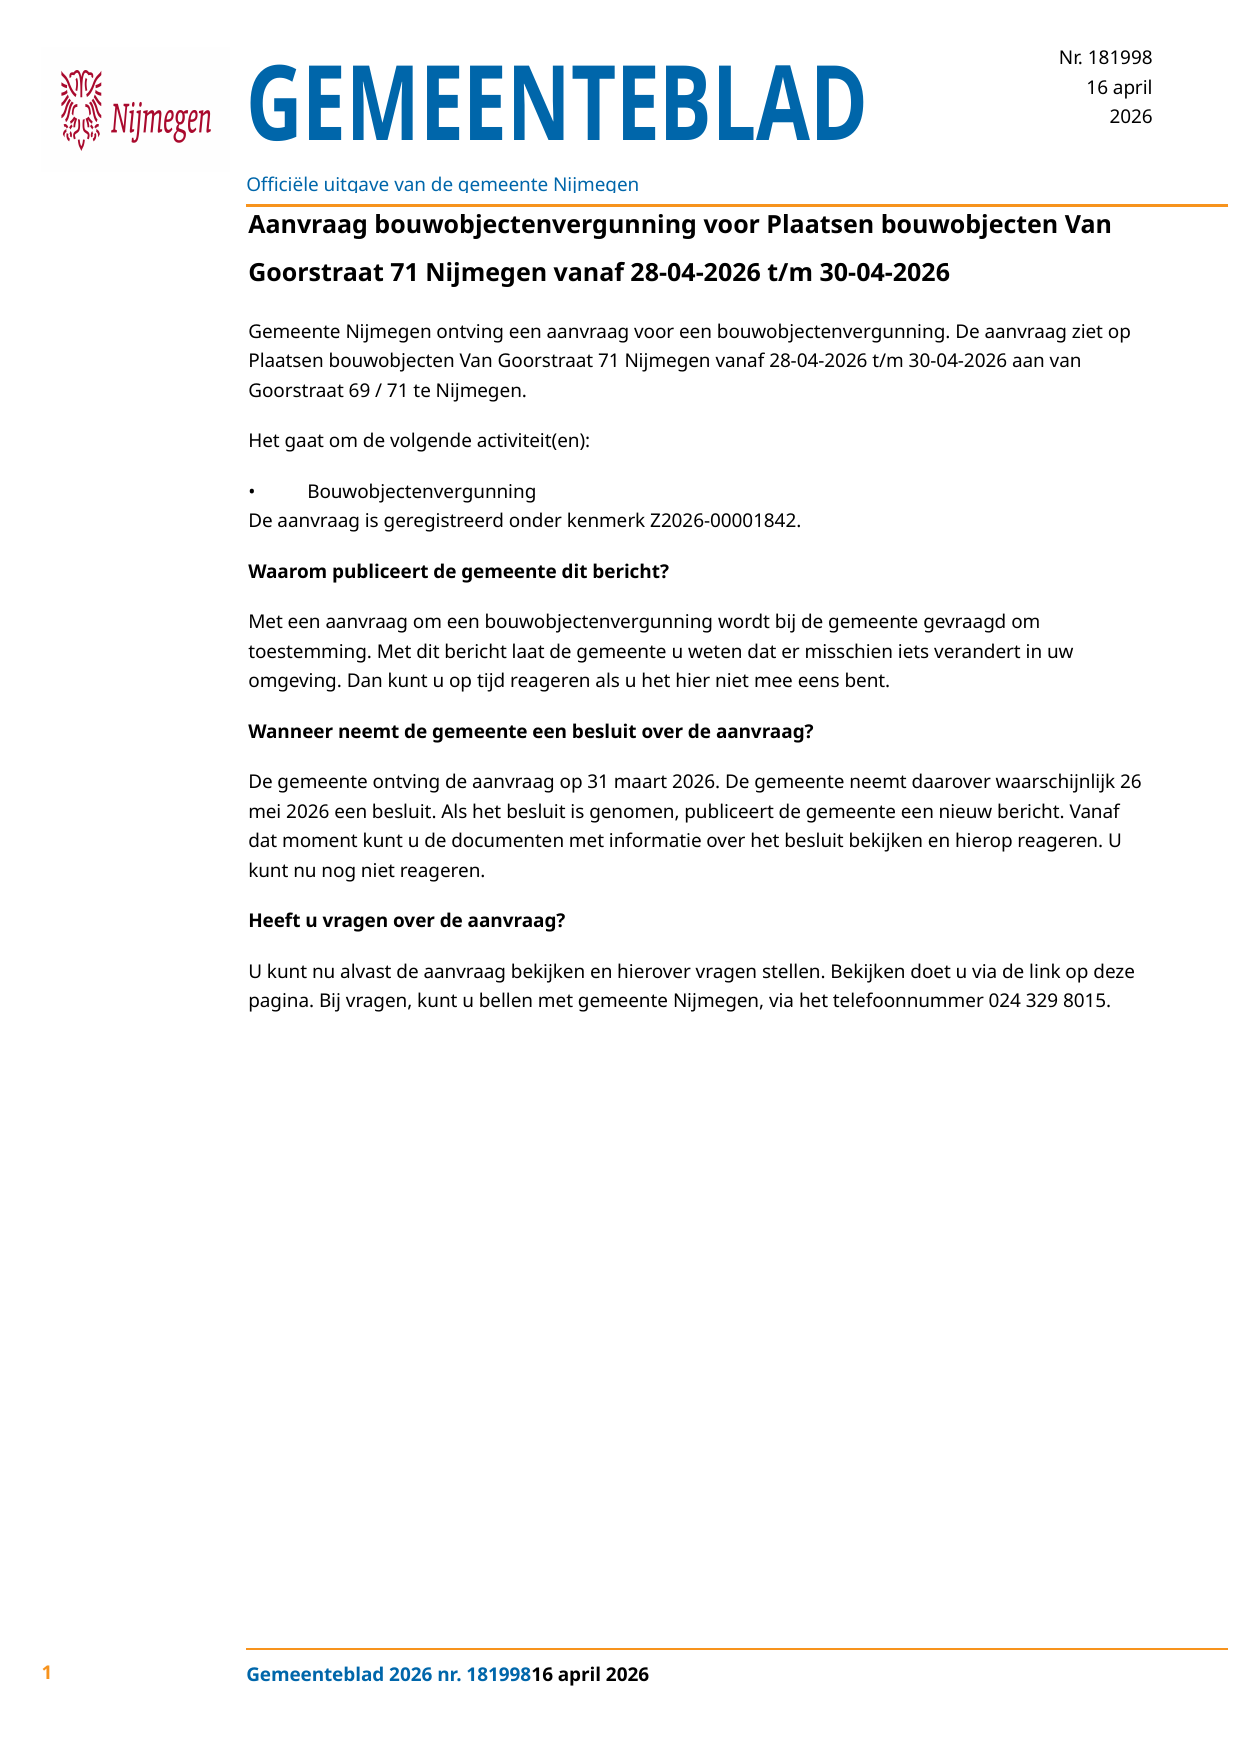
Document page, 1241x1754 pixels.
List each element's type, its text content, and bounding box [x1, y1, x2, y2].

text Gemeente Nijmegen ontving een aanvraag voor een bouwobjectenvergunning. De aanvraag ziet op Plaatsen bouwobjecten Van Goorstraat 71 Nijmegen vanaf 28-04-2026 t/m 30-04-2026 aan van Goorstraat 69 / 71 te Nijmegen. [248, 318, 1152, 403]
text De aanvraag is geregistreerd onder kenmerk Z2026-00001842. [248, 507, 1152, 533]
list Bouwobjectenvergunning [248, 478, 1152, 504]
text U kunt nu alvast de aanvraag bekijken en hierover vragen stellen. Bekijken doet u via de link op deze pagina. Bij vragen, kunt u bellen met gemeente Nijmegen, via het telefoonnummer 024 329 8015. [248, 958, 1152, 1013]
text Met een aanvraag om een bouwobjectenvergunning wordt bij de gemeente gevraagd om toestemming. Met dit bericht laat de gemeente u weten dat er misschien iets verandert in uw omgeving. Dan kunt u op tijd reageren als u het hier niet mee eens bent. [248, 608, 1152, 693]
text Het gaat om de volgende activiteit(en): [248, 427, 1152, 453]
text Heeft u vragen over de aanvraag? [248, 907, 1152, 933]
picture [41, 47, 231, 172]
text Waarom publiceert de gemeente dit bericht? [248, 558, 1152, 584]
text Aanvraag bouwobjectenvergunning voor Plaatsen bouwobjecten Van Goorstraat 71 Nijmegen vanaf 28-04-2026 t/m 30-04-2026 [248, 207, 1152, 288]
text De gemeente ontving de aanvraag op 31 maart 2026. De gemeente neemt daarover waarschijnlijk 26 mei 2026 een besluit. Als het besluit is genomen, publiceert de gemeente een nieuw bericht. Vanaf dat moment kunt u de documenten met informatie over het besluit bekijken en hierop reageren. U kunt nu nog niet reageren. [248, 768, 1152, 883]
text Wanneer neemt de gemeente een besluit over de aanvraag? [248, 718, 1152, 744]
